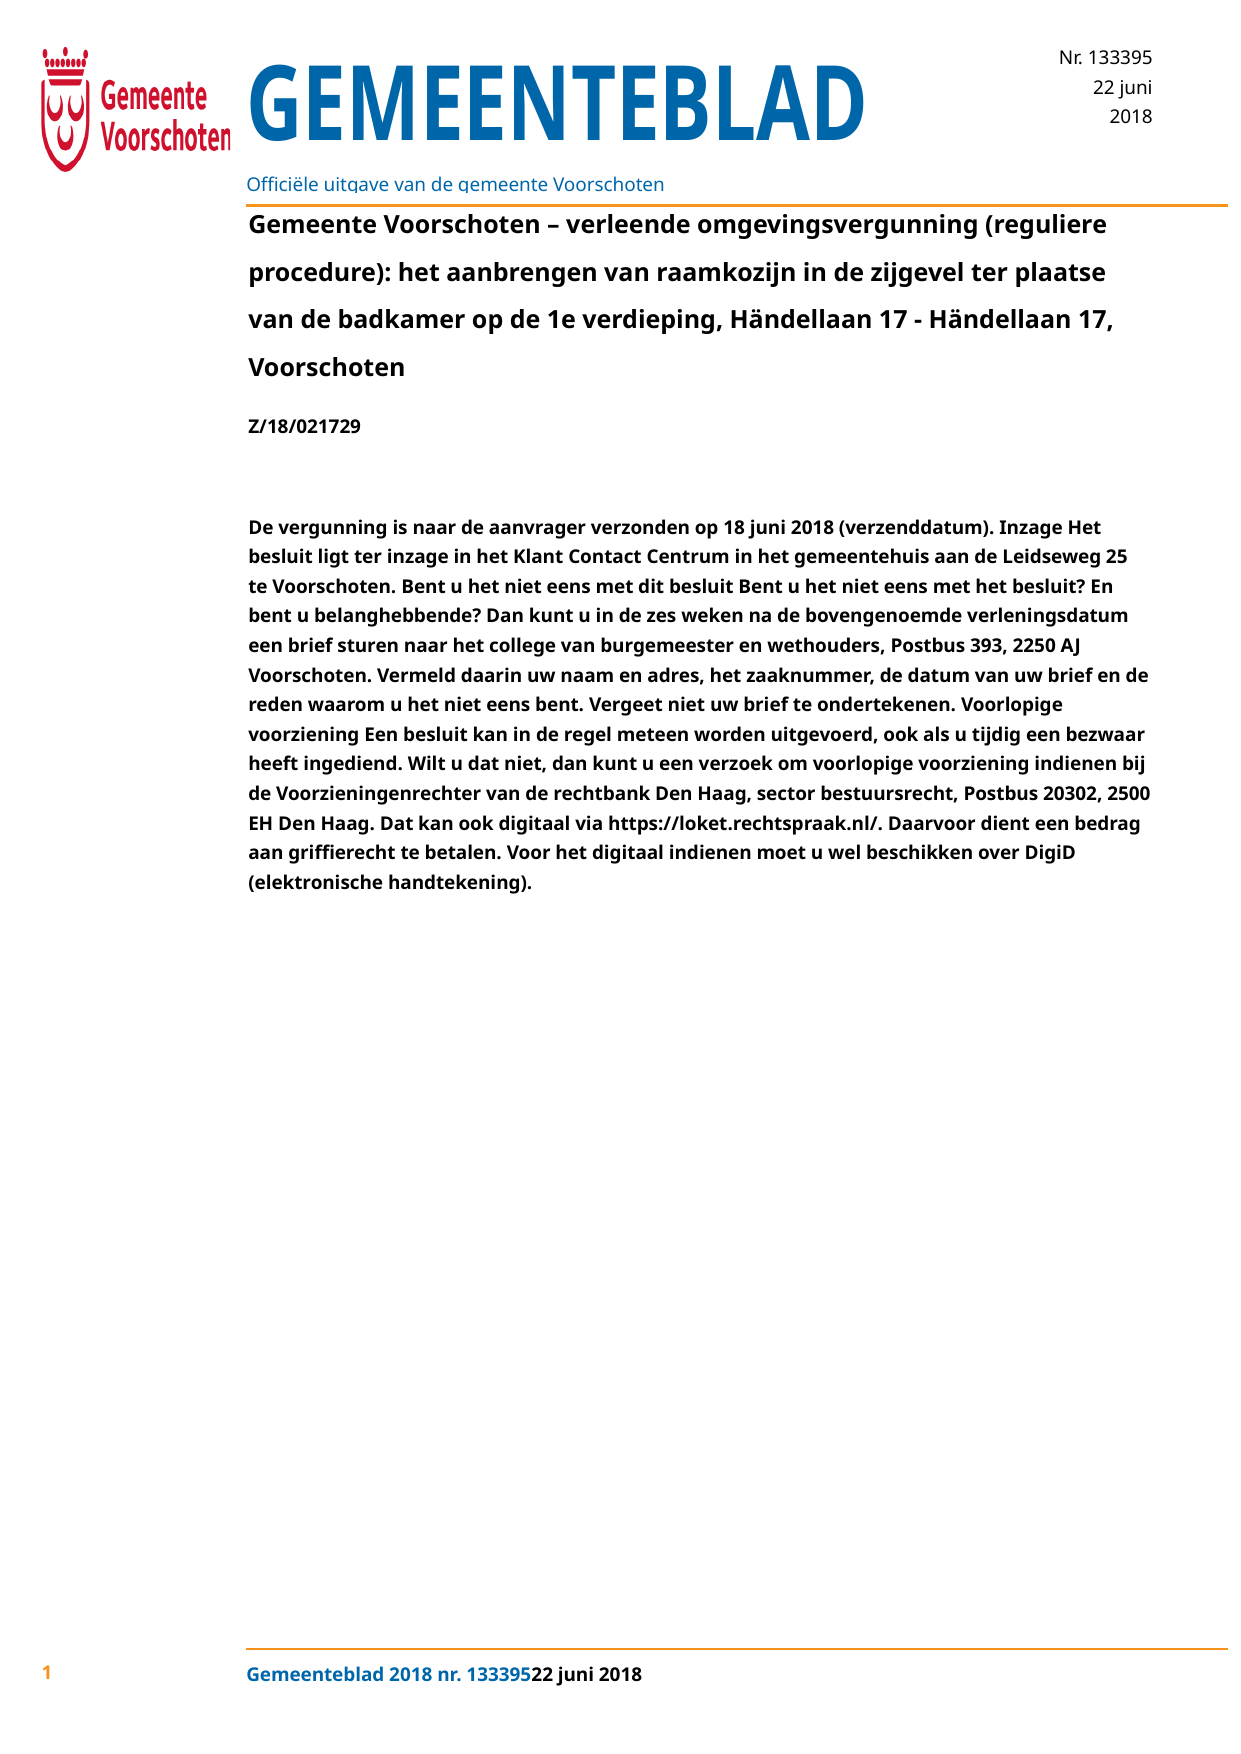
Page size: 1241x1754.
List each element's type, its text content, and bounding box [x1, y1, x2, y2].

text Z/18/021729 [248, 413, 1152, 439]
text De vergunning is naar de aanvrager verzonden op 18 juni 2018 (verzenddatum). Inzage Het besluit ligt ter inzage in het Klant Contact Centrum in het gemeentehuis aan de Leidseweg 25 te Voorschoten. Bent u het niet eens met dit besluit Bent u het niet eens met het besluit? En bent u belanghebbende? Dan kunt u in de zes weken na de bovengenoemde verleningsdatum een brief sturen naar het college van burgemeester en wethouders, Postbus 393, 2250 AJ Voorschoten. Vermeld daarin uw naam en adres, het zaaknummer, de datum van uw brief en de reden waarom u het niet eens bent. Vergeet niet uw brief te ondertekenen. Voorlopige voorziening Een besluit kan in de regel meteen worden uitgevoerd, ook als u tijdig een bezwaar heeft ingediend. Wilt u dat niet, dan kunt u een verzoek om voorlopige voorziening indienen bij de Voorzieningenrechter van de rechtbank Den Haag, sector bestuursrecht, Postbus 20302, 2500 EH Den Haag. Dat kan ook digitaal via https://loket.rechtspraak.nl/. Daarvoor dient een bedrag aan griffierecht te betalen. Voor het digitaal indienen moet u wel beschikken over DigiD (elektronische handtekening). [248, 514, 1152, 895]
text Gemeente Voorschoten – verleende omgevingsvergunning (reguliere procedure): het aanbrengen van raamkozijn in de zijgevel ter plaatse van de badkamer op de 1e verdieping, Händellaan 17 - Händellaan 17, Voorschoten [248, 207, 1152, 384]
picture [41, 47, 231, 172]
